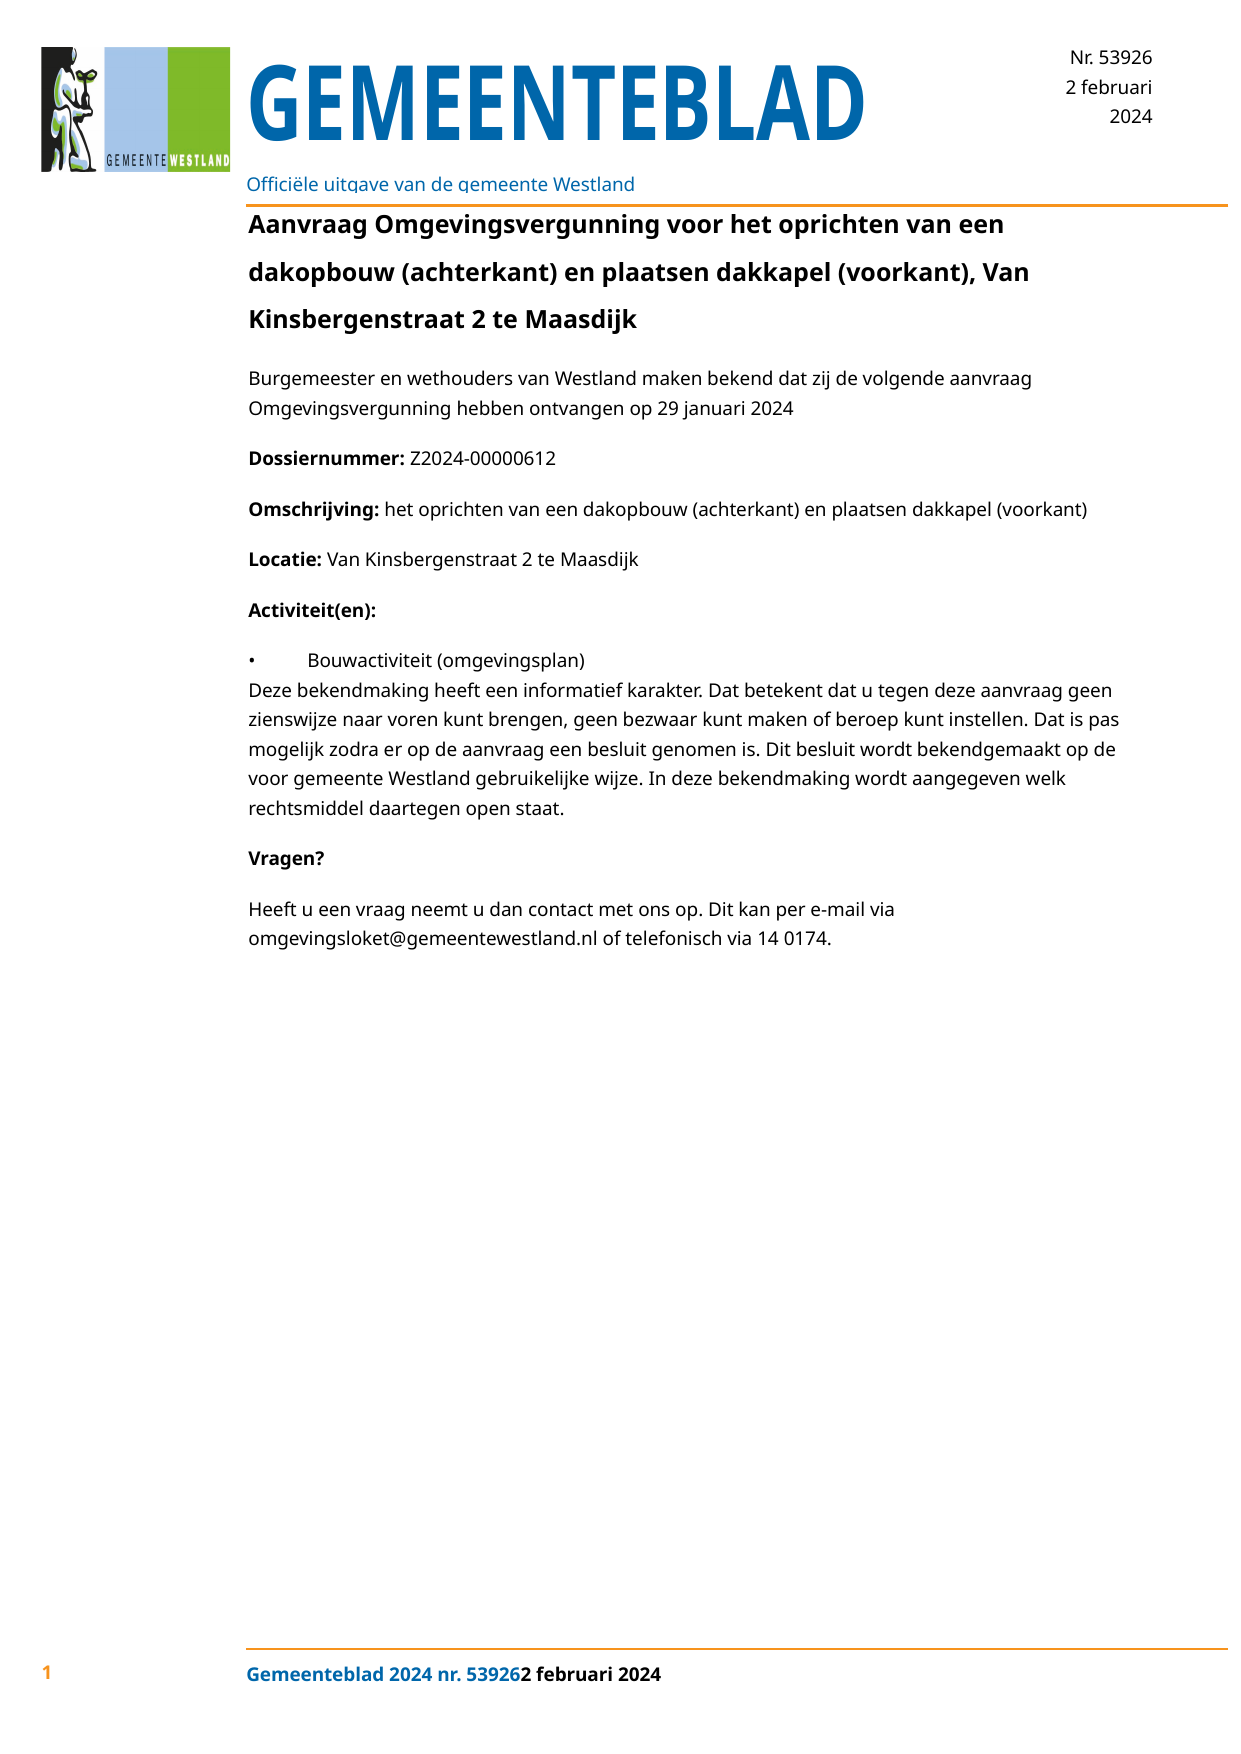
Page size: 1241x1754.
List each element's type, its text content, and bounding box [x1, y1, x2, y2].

text Deze bekendmaking heeft een informatief karakter. Dat betekent dat u tegen deze aanvraag geen zienswijze naar voren kunt brengen, geen bezwaar kunt maken of beroep kunt instellen. Dat is pas mogelijk zodra er op de aanvraag een besluit genomen is. Dit besluit wordt bekendgemaakt op de voor gemeente Westland gebruikelijke wijze. In deze bekendmaking wordt aangegeven welk rechtsmiddel daartegen open staat. [248, 677, 1152, 821]
text Dossiernummer: Z2024-00000612 [248, 446, 1152, 471]
text Locatie: Van Kinsbergenstraat 2 te Maasdijk [248, 546, 1152, 572]
text Burgemeester en wethouders van Westland maken bekend dat zij de volgende aanvraag Omgevingsvergunning hebben ontvangen op 29 januari 2024 [248, 366, 1152, 421]
text Aanvraag Omgevingsvergunning voor het oprichten van een dakopbouw (achterkant) en plaatsen dakkapel (voorkant), Van Kinsbergenstraat 2 te Maasdijk [248, 207, 1152, 336]
text Omschrijving: het oprichten van een dakopbouw (achterkant) en plaatsen dakkapel (voorkant) [248, 496, 1152, 522]
text Heeft u een vraag neemt u dan contact met ons op. Dit kan per e-mail via omgevingsloket@gemeentewestland.nl of telefonisch via 14 0174. [248, 896, 1152, 951]
picture [41, 47, 231, 172]
text Activiteit(en): [248, 597, 1152, 622]
list Bouwactiviteit (omgevingsplan) [248, 647, 1152, 673]
text Vragen? [248, 846, 1152, 871]
